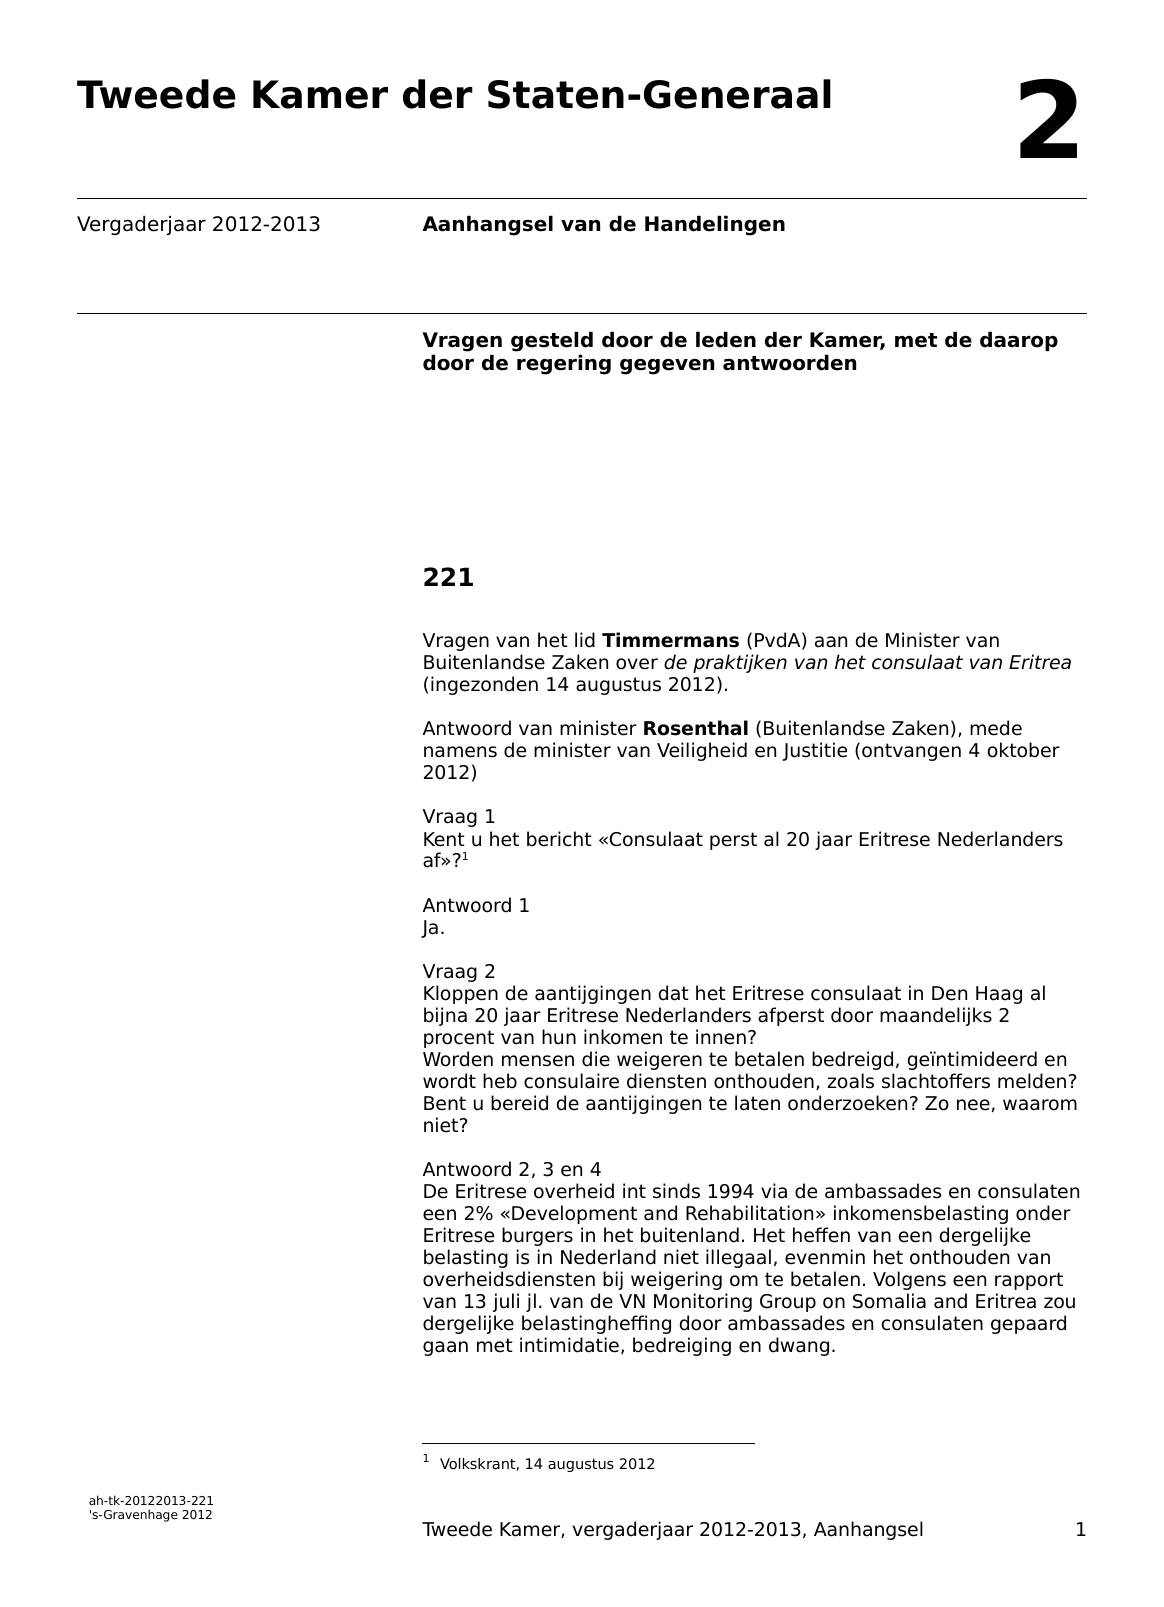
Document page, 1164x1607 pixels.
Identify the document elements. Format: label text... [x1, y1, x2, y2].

text Kent u het bericht «Consulaat perst al 20 jaar Eritrese Nederlanders af»? [422, 828, 1087, 872]
text Worden mensen die weigeren te betalen bedreigd, geïntimideerd en wordt heb consulaire diensten onthouden, zoals slachtoffers melden? [422, 1049, 1087, 1093]
text Vraag 1 [422, 806, 1087, 828]
table_cell Vergaderjaar 2012-2013 [77, 199, 422, 313]
table_cell Aanhangsel van de Handelingen [422, 199, 1087, 313]
table_header Tweede Kamer der Staten-Generaal [77, 59, 886, 198]
text De Eritrese overheid int sinds 1994 via de ambassades en consulaten een 2% «Development and Rehabilitation» inkomensbelasting onder Eritrese burgers in het buitenland. Het heffen van een dergelijke belasting is in Nederland niet illegaal, evenmin het onthouden van overheidsdiensten bij weigering om te betalen. Volgens een rapport van 13 juli jl. van de VN Monitoring Group on Somalia and Eritrea zou dergelijke belastingheffing door ambassades en consulaten gepaard gaan met intimidatie, bedreiging en dwang. [422, 1181, 1087, 1357]
table_header 2 [886, 59, 1087, 198]
text Vraag 2 [422, 961, 1087, 983]
text ah-tk-20122013-221 [88, 1494, 323, 1508]
text Kloppen de aantijgingen dat het Eritrese consulaat in Den Haag al bijna 20 jaar Eritrese Nederlanders afperst door maandelijks 2 procent van hun inkomen te innen? [422, 983, 1087, 1049]
text Volkskrant, 14 augustus 2012 [422, 1452, 1087, 1474]
text Antwoord 2, 3 en 4 [422, 1159, 1087, 1181]
text Antwoord van minister Rosenthal (Buitenlandse Zaken), mede namens de minister van Veiligheid en Justitie (ontvangen 4 oktober 2012) [422, 718, 1087, 784]
text Bent u bereid de aantijgingen te laten onderzoeken? Zo nee, waarom niet? [422, 1093, 1087, 1137]
text 221 [422, 563, 1087, 592]
table_cell Vragen gesteld door de leden der Kamer, met de daarop door de regering gegeven antwoorden [422, 314, 1087, 375]
text Antwoord 1 [422, 894, 1087, 917]
text 's-Gravenhage 2012 [88, 1508, 323, 1522]
table_cell [77, 314, 422, 375]
text Vragen van het lid Timmermans (PvdA) aan de Minister van Buitenlandse Zaken over de praktijken van het consulaat van Eritrea (ingezonden 14 augustus 2012). [422, 630, 1087, 696]
text Ja. [422, 917, 1087, 938]
